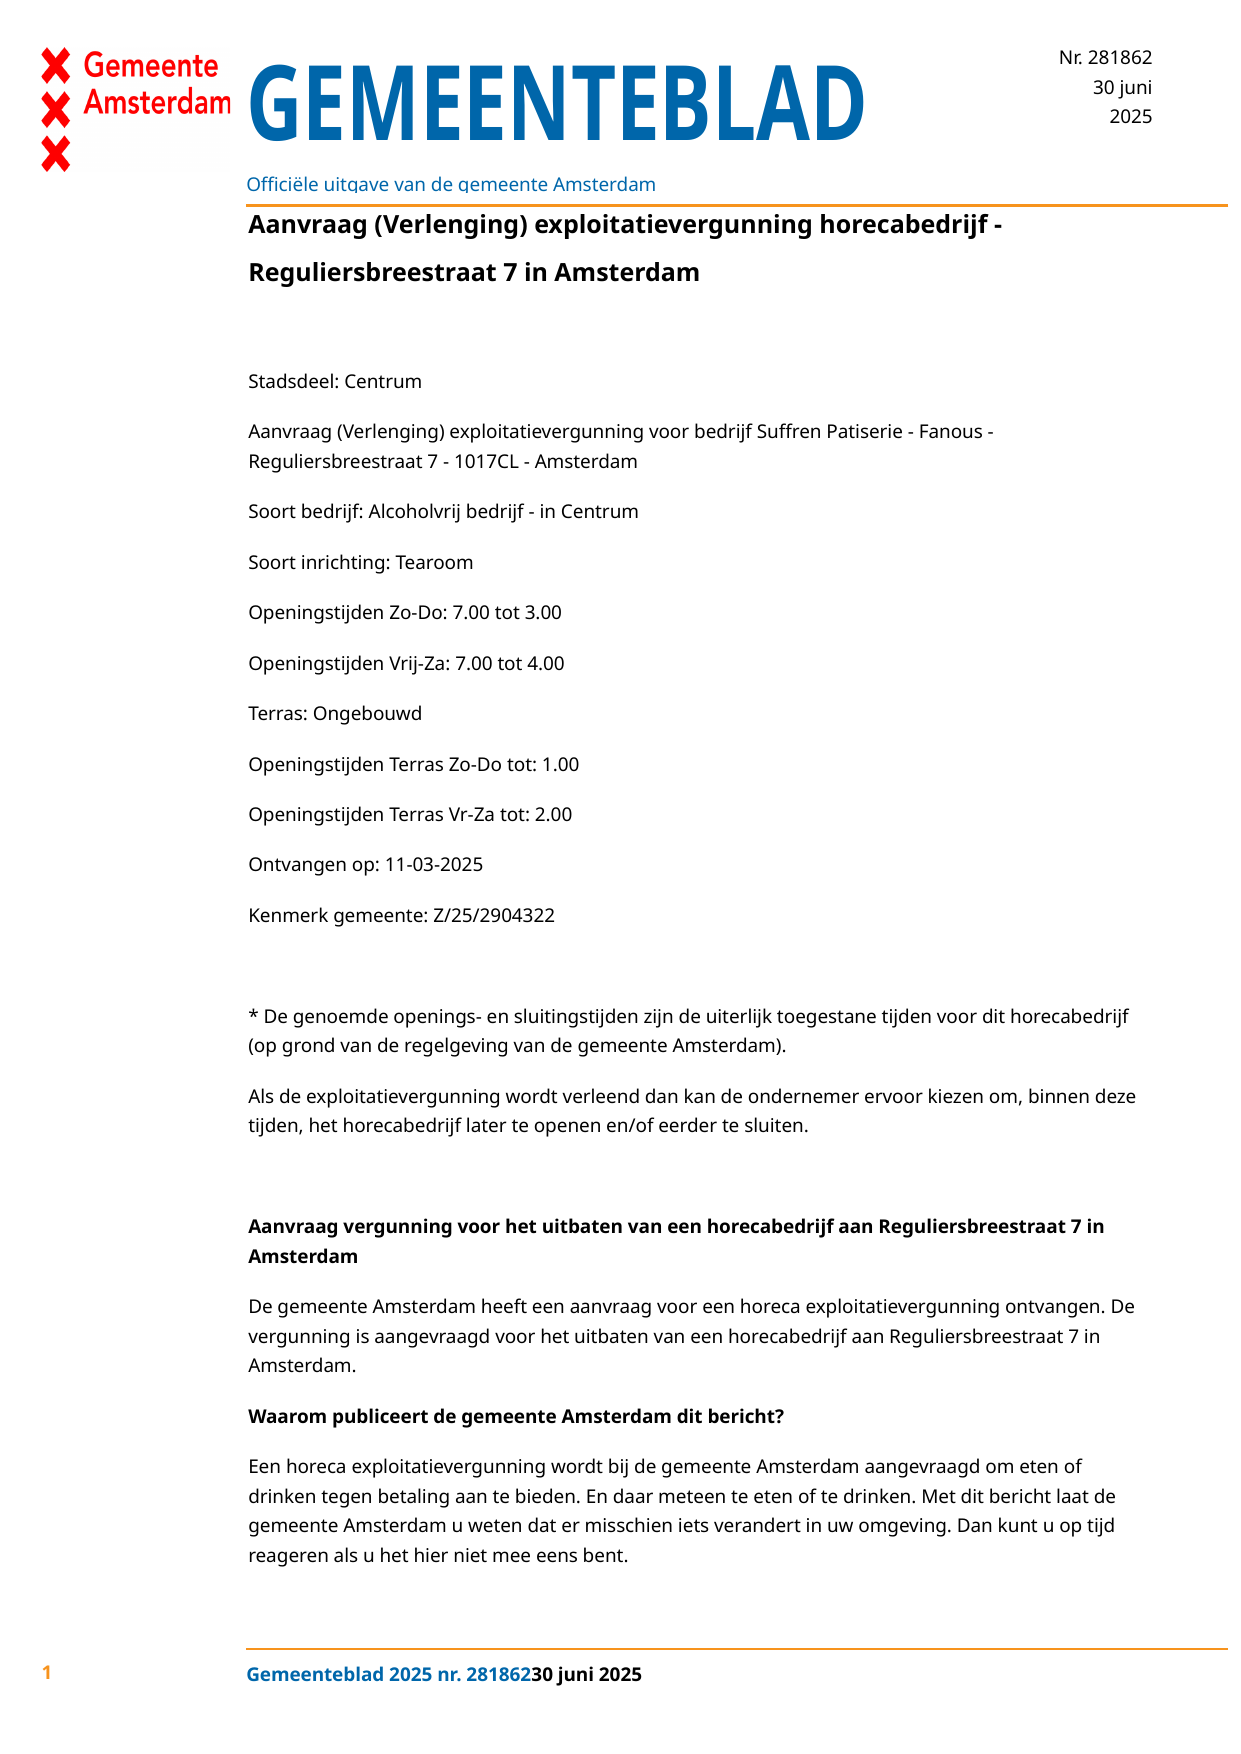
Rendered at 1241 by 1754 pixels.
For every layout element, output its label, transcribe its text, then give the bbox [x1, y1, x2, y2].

text Aanvraag vergunning voor het uitbaten van een horecabedrijf aan Reguliersbreestraat 7 in Amsterdam [248, 1213, 1152, 1269]
text Openingstijden Terras Vr-Za tot: 2.00 [248, 801, 1152, 827]
text Kenmerk gemeente: Z/25/2904322 [248, 902, 1152, 928]
text Openingstijden Vrij-Za: 7.00 tot 4.00 [248, 650, 1152, 676]
text Soort inrichting: Tearoom [248, 549, 1152, 575]
text Een horeca exploitatievergunning wordt bij de gemeente Amsterdam aangevraagd om eten of drinken tegen betaling aan te bieden. En daar meteen te eten of te drinken. Met dit bericht laat de gemeente Amsterdam u weten dat er misschien iets verandert in uw omgeving. Dan kunt u op tijd reageren als u het hier niet mee eens bent. [248, 1453, 1152, 1568]
text Openingstijden Terras Zo-Do tot: 1.00 [248, 751, 1152, 777]
text De gemeente Amsterdam heeft een aanvraag voor een horeca exploitatievergunning ontvangen. De vergunning is aangevraagd voor het uitbaten van een horecabedrijf aan Reguliersbreestraat 7 in Amsterdam. [248, 1293, 1152, 1378]
text Terras: Ongebouwd [248, 700, 1152, 726]
text Als de exploitatievergunning wordt verleend dan kan de ondernemer ervoor kiezen om, binnen deze tijden, het horecabedrijf later te openen en/of eerder te sluiten. [248, 1083, 1152, 1138]
text Aanvraag (Verlenging) exploitatievergunning horecabedrijf - Reguliersbreestraat 7 in Amsterdam [248, 207, 1152, 288]
text Soort bedrijf: Alcoholvrij bedrijf - in Centrum [248, 499, 1152, 524]
text Waarom publiceert de gemeente Amsterdam dit bericht? [248, 1403, 1152, 1429]
text Stadsdeel: Centrum [248, 368, 1152, 394]
text * De genoemde openings- en sluitingstijden zijn de uiterlijk toegestane tijden voor dit horecabedrijf (op grond van de regelgeving van de gemeente Amsterdam). [248, 1003, 1152, 1058]
text Openingstijden Zo-Do: 7.00 tot 3.00 [248, 599, 1152, 625]
text Ontvangen op: 11-03-2025 [248, 852, 1152, 877]
picture [41, 47, 231, 172]
text Aanvraag (Verlenging) exploitatievergunning voor bedrijf Suffren Patiserie - Fanous - Reguliersbreestraat 7 - 1017CL - Amsterdam [248, 419, 1152, 474]
